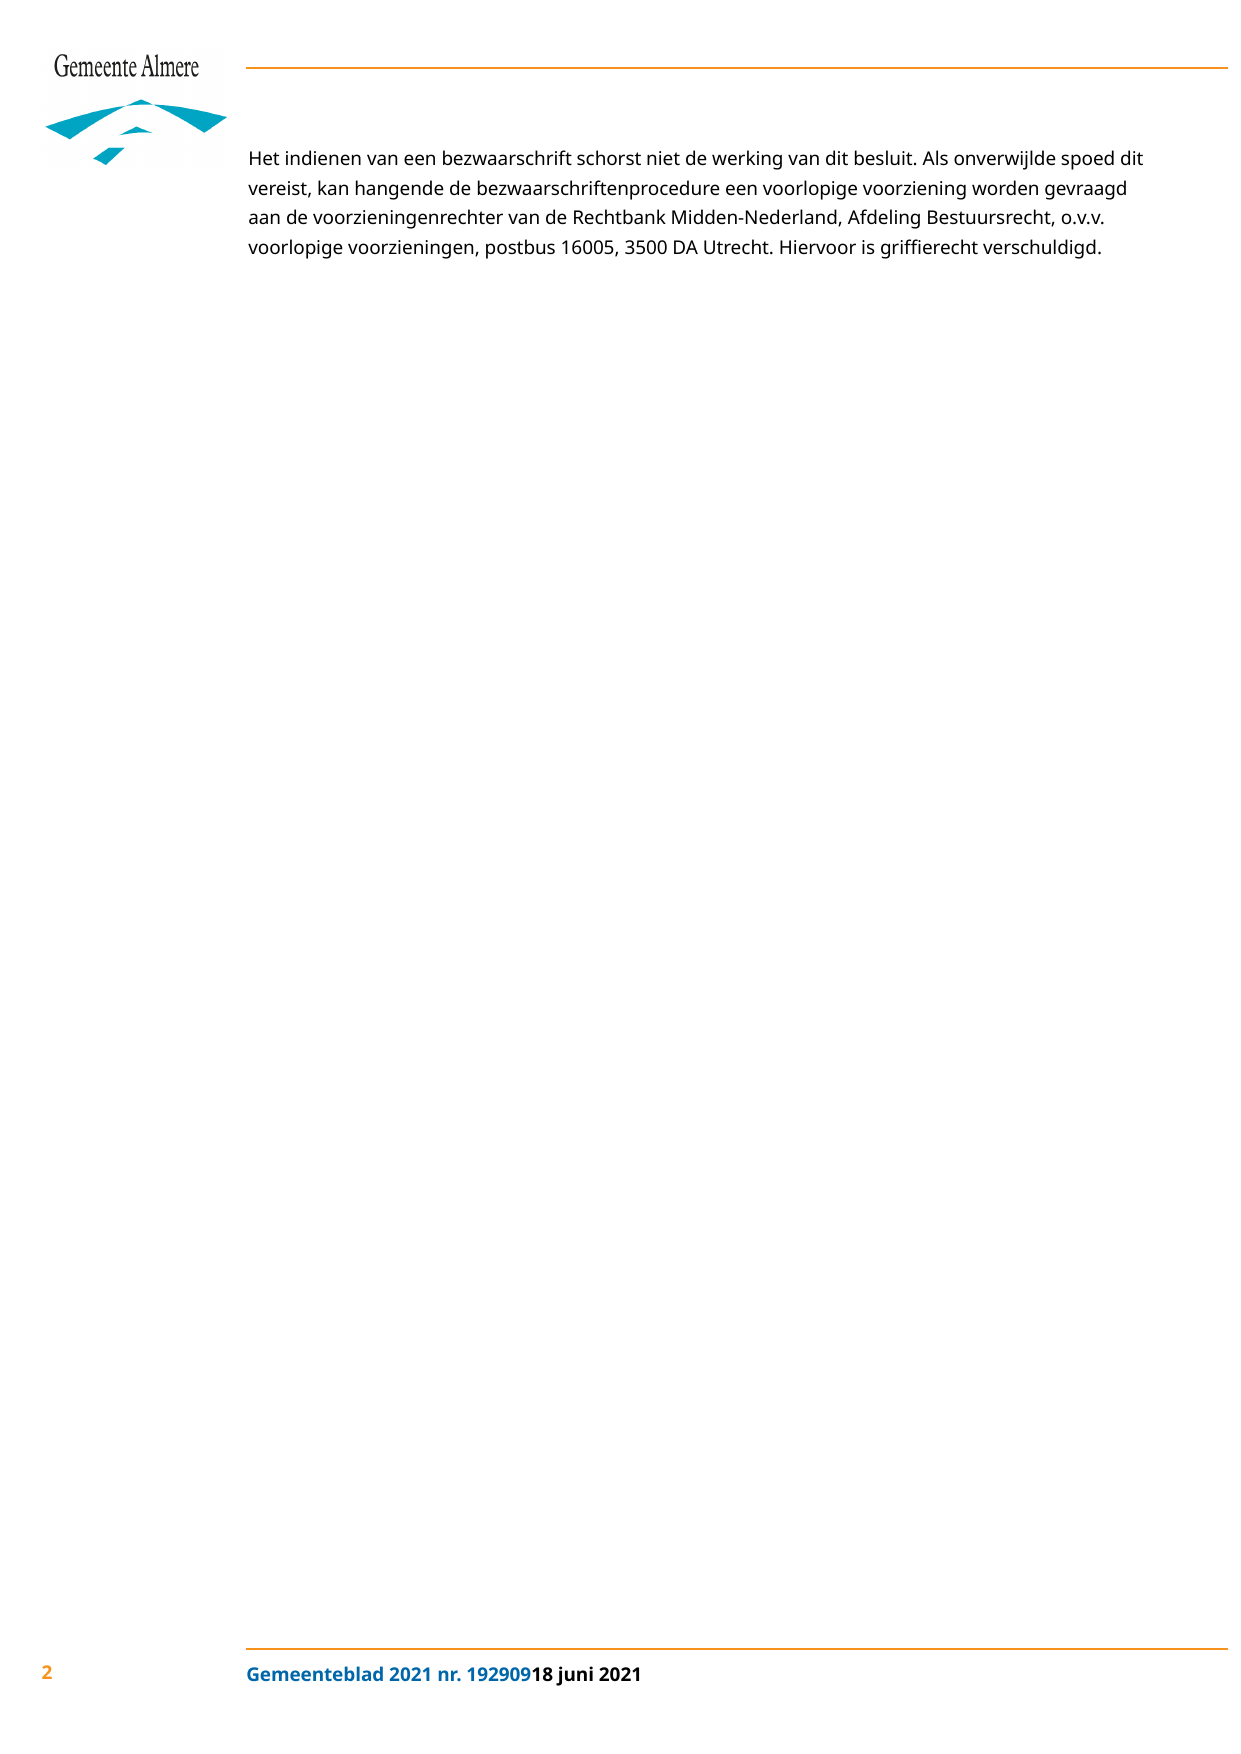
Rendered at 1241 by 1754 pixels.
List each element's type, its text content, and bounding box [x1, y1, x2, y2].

picture [41, 47, 231, 172]
text Het indienen van een bezwaarschrift schorst niet de werking van dit besluit. Als onverwijlde spoed dit vereist, kan hangende de bezwaarschriftenprocedure een voorlopige voorziening worden gevraagd aan de voorzieningenrechter van de Rechtbank Midden-Nederland, Afdeling Bestuursrecht, o.v.v. voorlopige voorzieningen, postbus 16005, 3500 DA Utrecht. Hiervoor is griffierecht verschuldigd. [248, 145, 1152, 260]
